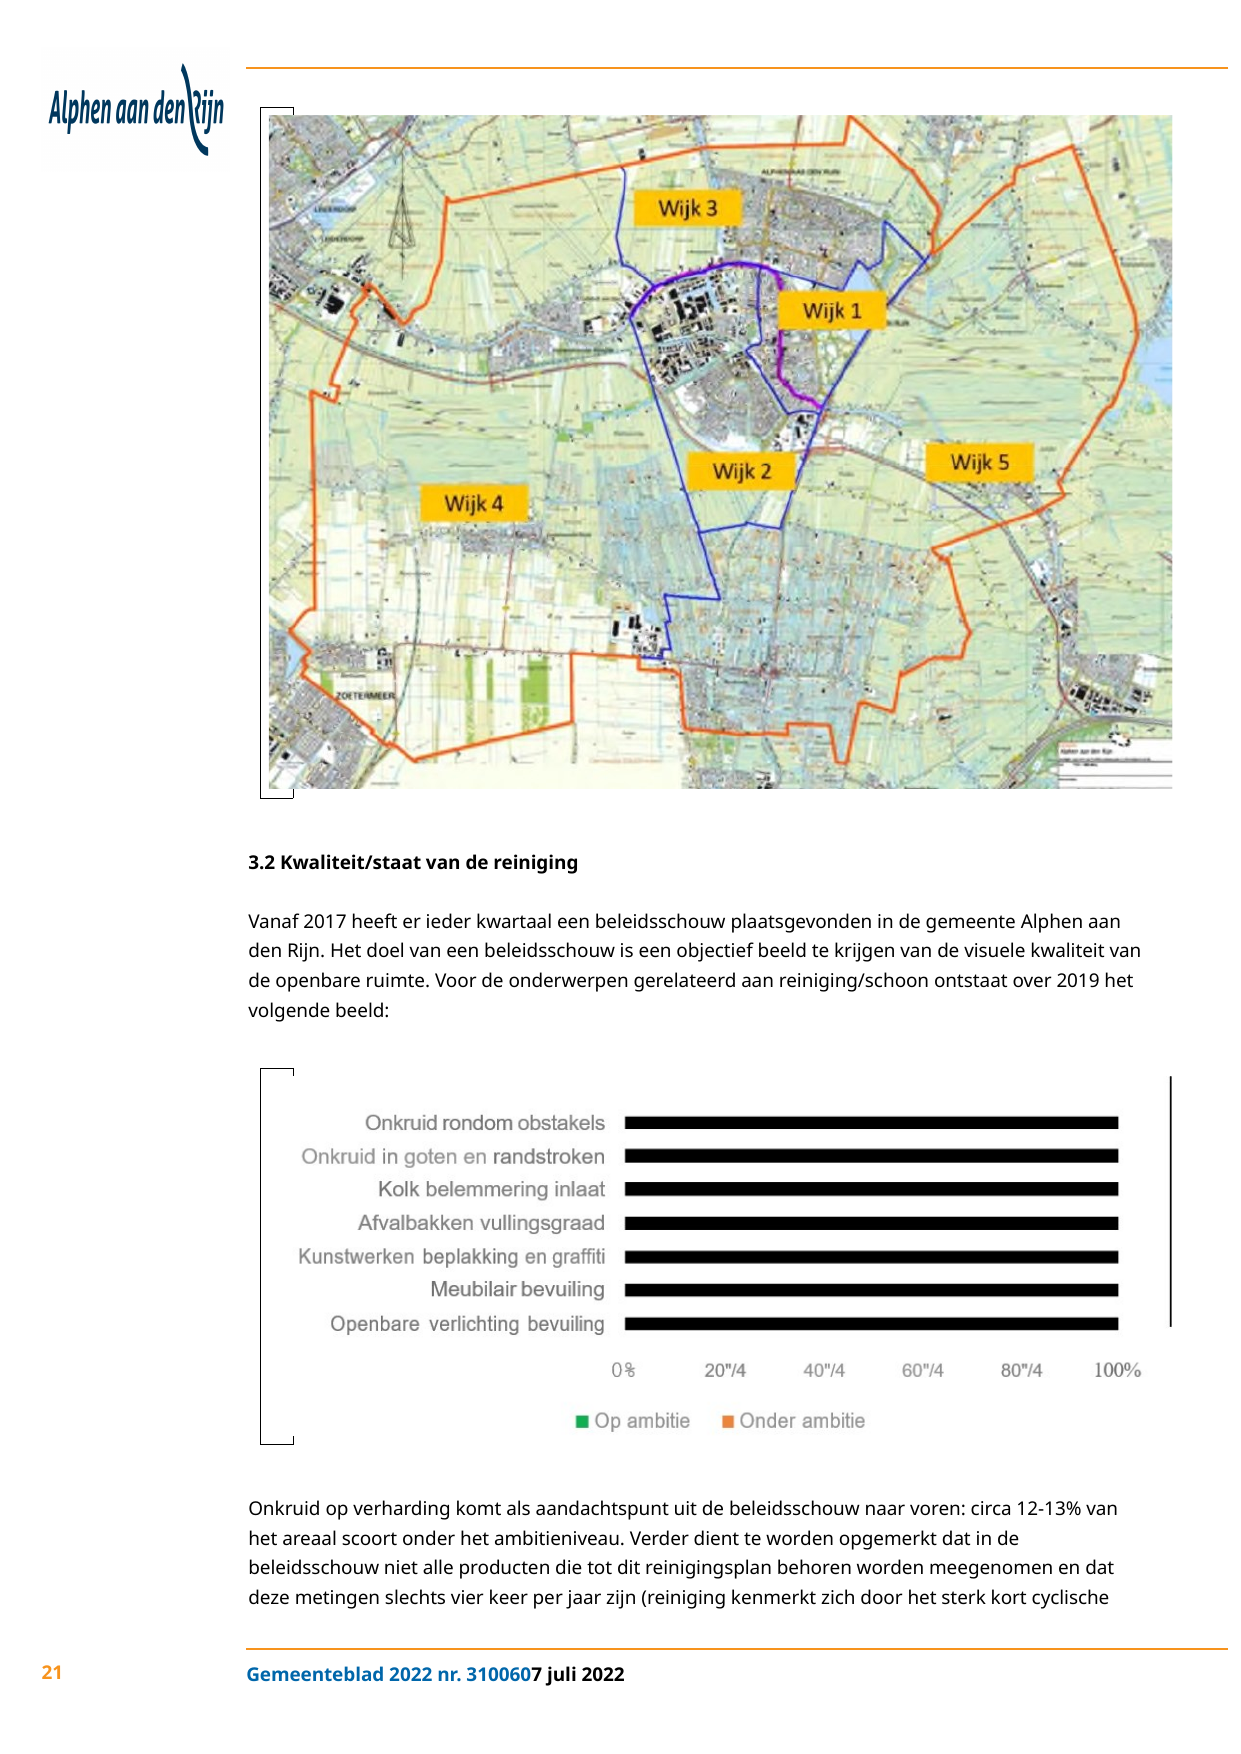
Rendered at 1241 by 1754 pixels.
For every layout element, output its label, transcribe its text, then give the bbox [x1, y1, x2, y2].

text Vanaf 2017 heeft er ieder kwartaal een beleidsschouw plaatsgevonden in de gemeente Alphen aan den Rijn. Het doel van een beleidsschouw is een objectief beeld te krijgen van de visuele kwaliteit van de openbare ruimte. Voor de onderwerpen gerelateerd aan reiniging/schoon ontstaat over 2019 het volgende beeld: [248, 908, 1152, 1023]
picture [41, 47, 231, 172]
text 3.2 Kwaliteit/staat van de reiniging [248, 849, 1152, 875]
text Onkruid op verharding komt als aandachtspunt uit de beleidsschouw naar voren: circa 12-13% van het areaal scoort onder het ambitieniveau. Verder dient te worden opgemerkt dat in de beleidsschouw niet alle producten die tot dit reinigingsplan behoren worden meegenomen en dat deze metingen slechts vier keer per jaar zijn (reiniging kenmerkt zich door het sterk kort cyclische [248, 1495, 1152, 1610]
picture [268, 1076, 1173, 1436]
picture [268, 115, 1173, 789]
